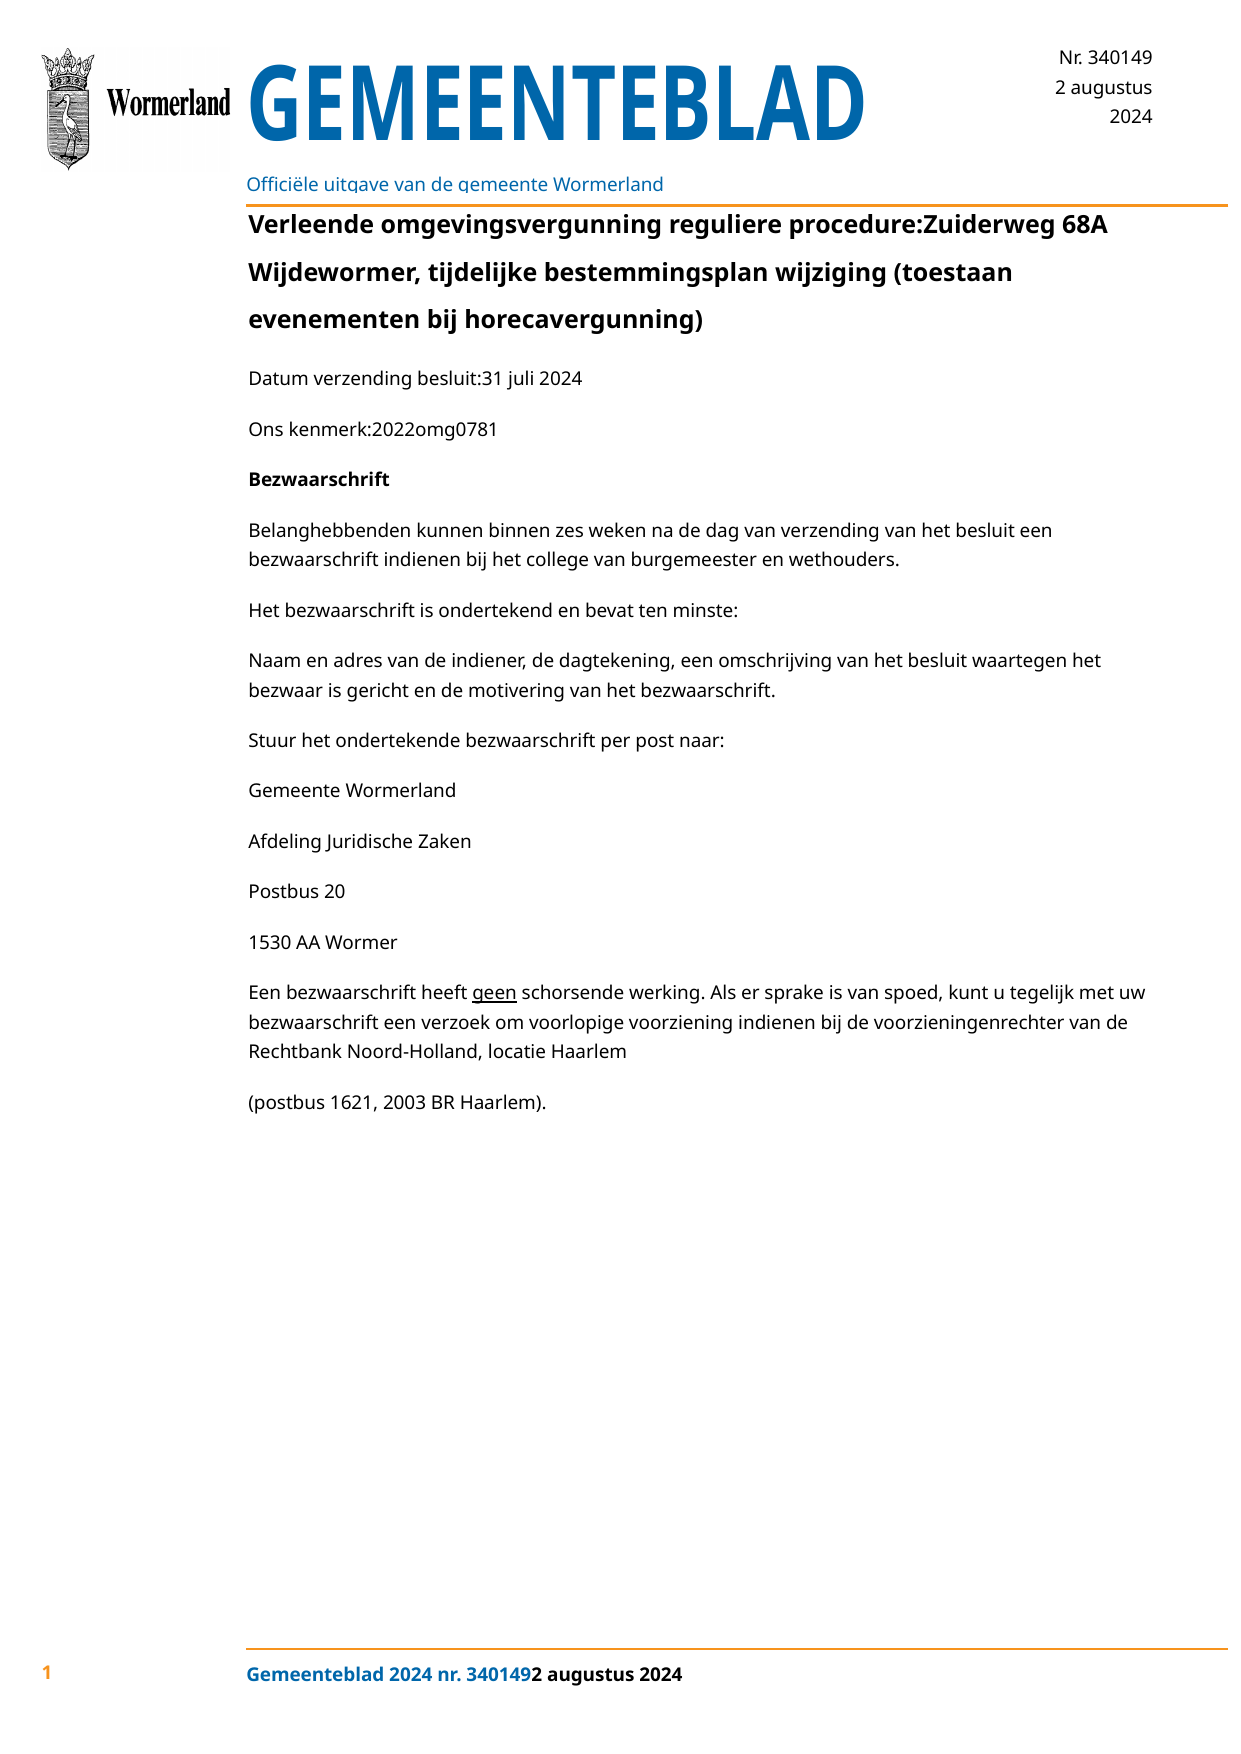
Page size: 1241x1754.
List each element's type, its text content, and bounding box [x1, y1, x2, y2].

text Een bezwaarschrift heeft geen schorsende werking. Als er sprake is van spoed, kunt u tegelijk met uw bezwaarschrift een verzoek om voorlopige voorziening indienen bij de voorzieningenrechter van de Rechtbank Noord-Holland, locatie Haarlem [248, 979, 1152, 1064]
text Belanghebbenden kunnen binnen zes weken na de dag van verzending van het besluit een bezwaarschrift indienen bij het college van burgemeester en wethouders. [248, 517, 1152, 572]
text (postbus 1621, 2003 BR Haarlem). [248, 1089, 1152, 1114]
picture [41, 47, 231, 172]
text Bezwaarschrift [248, 466, 1152, 492]
text 1530 AA Wormer [248, 929, 1152, 954]
text Afdeling Juridische Zaken [248, 828, 1152, 854]
text Verleende omgevingsvergunning reguliere procedure:Zuiderweg 68A Wijdewormer, tijdelijke bestemmingsplan wijziging (toestaan evenementen bij horecavergunning) [248, 207, 1152, 336]
text Stuur het ondertekende bezwaarschrift per post naar: [248, 727, 1152, 753]
text Naam en adres van de indiener, de dagtekening, een omschrijving van het besluit waartegen het bezwaar is gericht en de motivering van het bezwaarschrift. [248, 647, 1152, 702]
text Ons kenmerk:2022omg0781 [248, 416, 1152, 442]
text Postbus 20 [248, 878, 1152, 904]
text Het bezwaarschrift is ondertekend en bevat ten minste: [248, 597, 1152, 622]
text Datum verzending besluit:31 juli 2024 [248, 366, 1152, 391]
text Gemeente Wormerland [248, 778, 1152, 803]
